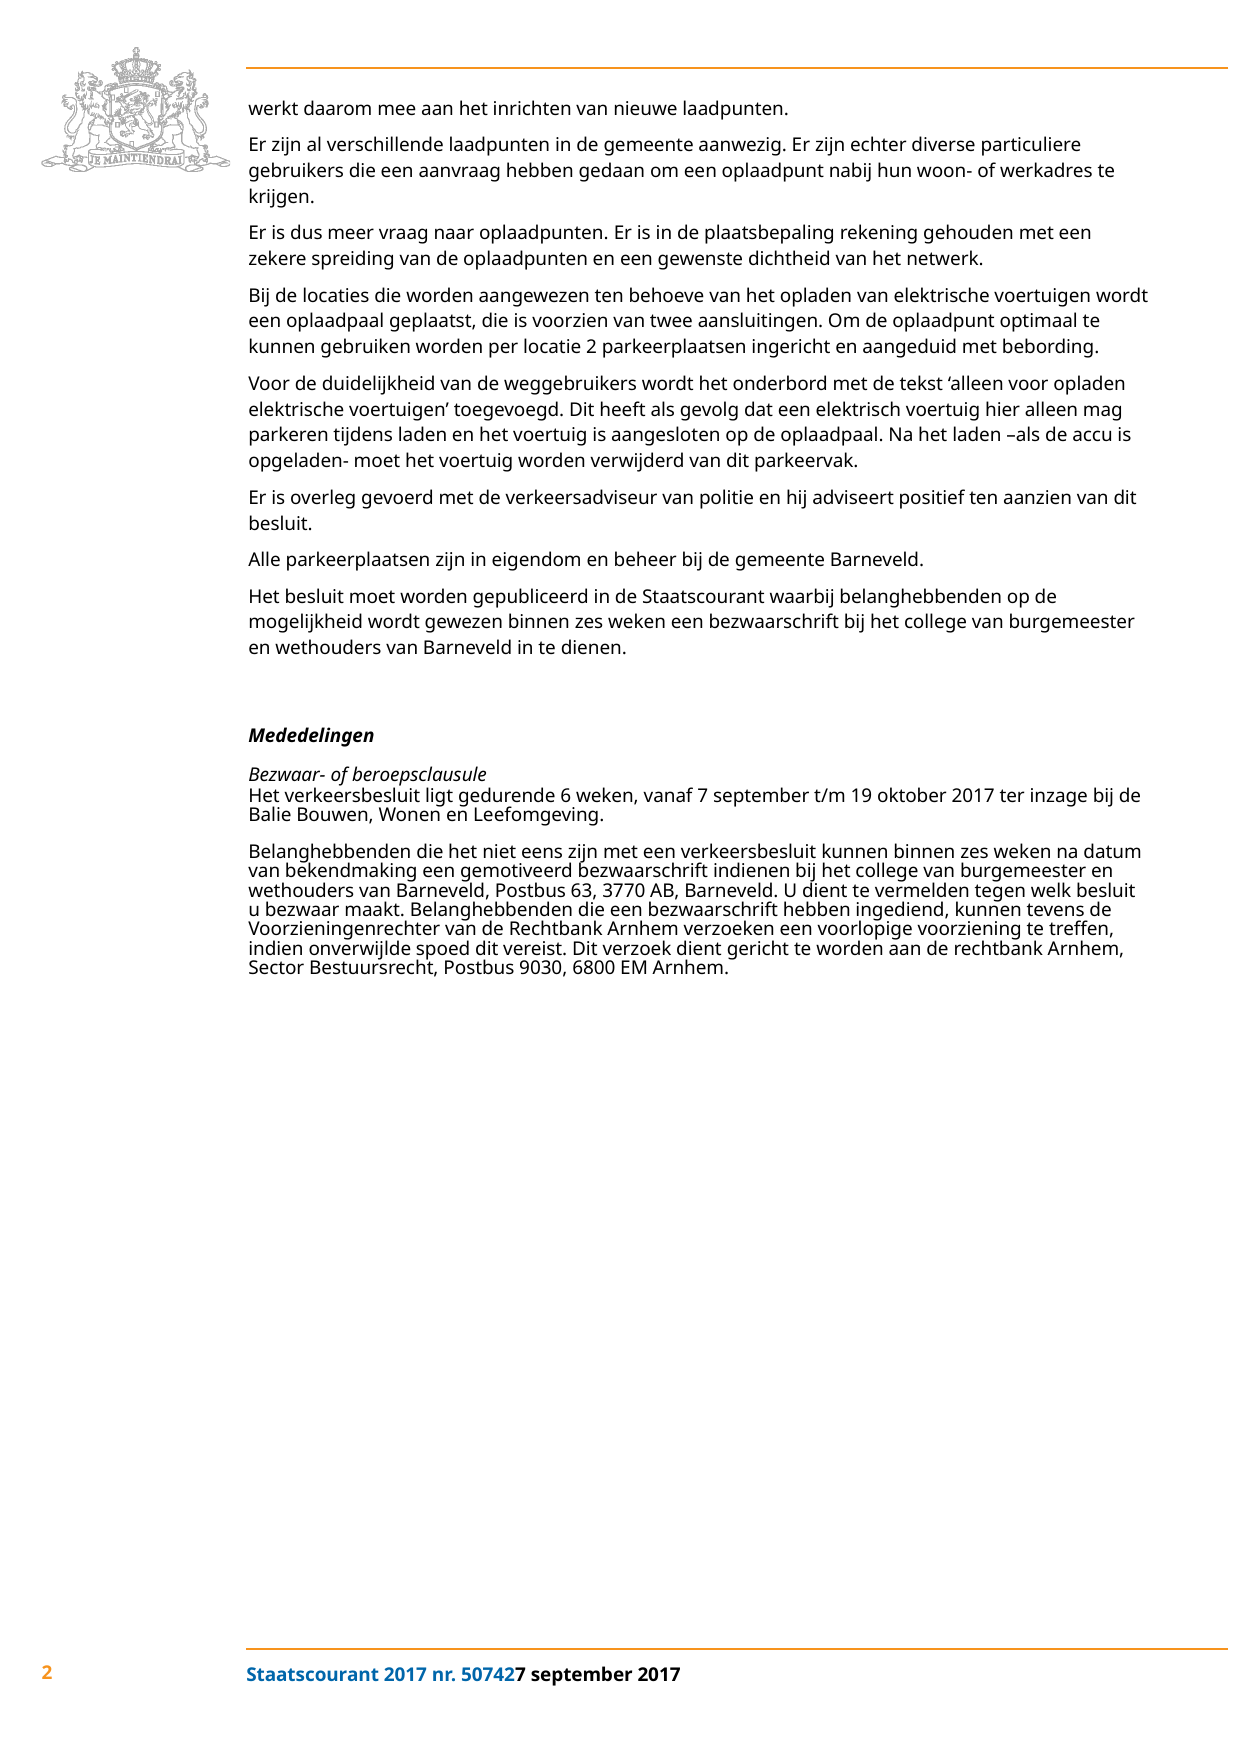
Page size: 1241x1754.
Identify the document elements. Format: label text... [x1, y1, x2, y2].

text Bij de locaties die worden aangewezen ten behoeve van het opladen van elektrische voertuigen wordt een oplaadpaal geplaatst, die is voorzien van twee aansluitingen. Om de oplaadpunt optimaal te kunnen gebruiken worden per locatie 2 parkeerplaatsen ingericht en aangeduid met bebording. [248, 282, 1152, 359]
text Er is dus meer vraag naar oplaadpunten. Er is in de plaatsbepaling rekening gehouden met een zekere spreiding van de oplaadpunten en een gewenste dichtheid van het netwerk. [248, 219, 1152, 271]
text werkt daarom mee aan het inrichten van nieuwe laadpunten. [248, 95, 1152, 121]
text Voor de duidelijkheid van de weggebruikers wordt het onderbord met de tekst ‘alleen voor opladen elektrische voertuigen’ toegevoegd. Dit heeft als gevolg dat een elektrisch voertuig hier alleen mag parkeren tijdens laden en het voertuig is aangesloten op de oplaadpaal. Na het laden –als de accu is opgeladen- moet het voertuig worden verwijderd van dit parkeervak. [248, 370, 1152, 473]
text Bezwaar- of beroepsclausule [248, 761, 1152, 787]
text Belanghebbenden die het niet eens zijn met een verkeersbesluit kunnen binnen zes weken na datum van bekendmaking een gemotiveerd bezwaarschrift indienen bij het college van burgemeester en wethouders van Barneveld, Postbus 63, 3770 AB, Barneveld. U dient te vermelden tegen welk besluit u bezwaar maakt. Belanghebbenden die een bezwaarschrift hebben ingediend, kunnen tevens de Voorzieningenrechter van de Rechtbank Arnhem verzoeken een voorlopige voorziening te treffen, indien onverwijlde spoed dit vereist. Dit verzoek dient gericht te worden aan de rechtbank Arnhem, Sector Bestuursrecht, Postbus 9030, 6800 EM Arnhem. [248, 843, 1152, 978]
text Mededelingen [248, 722, 1152, 748]
text Het verkeersbesluit ligt gedurende 6 weken, vanaf 7 september t/m 19 oktober 2017 ter inzage bij de Balie Bouwen, Wonen en Leefomgeving. [248, 787, 1152, 825]
text Er zijn al verschillende laadpunten in de gemeente aanwezig. Er zijn echter diverse particuliere gebruikers die een aanvraag hebben gedaan om een oplaadpunt nabij hun woon- of werkadres te krijgen. [248, 131, 1152, 209]
text Het besluit moet worden gepubliceerd in de Staatscourant waarbij belanghebbenden op de mogelijkheid wordt gewezen binnen zes weken een bezwaarschrift bij het college van burgemeester en wethouders van Barneveld in te dienen. [248, 583, 1152, 660]
text Er is overleg gevoerd met de verkeersadviseur van politie en hij adviseert positief ten aanzien van dit besluit. [248, 484, 1152, 535]
text Alle parkeerplaatsen zijn in eigendom en beheer bij de gemeente Barneveld. [248, 546, 1152, 572]
picture [41, 47, 231, 172]
